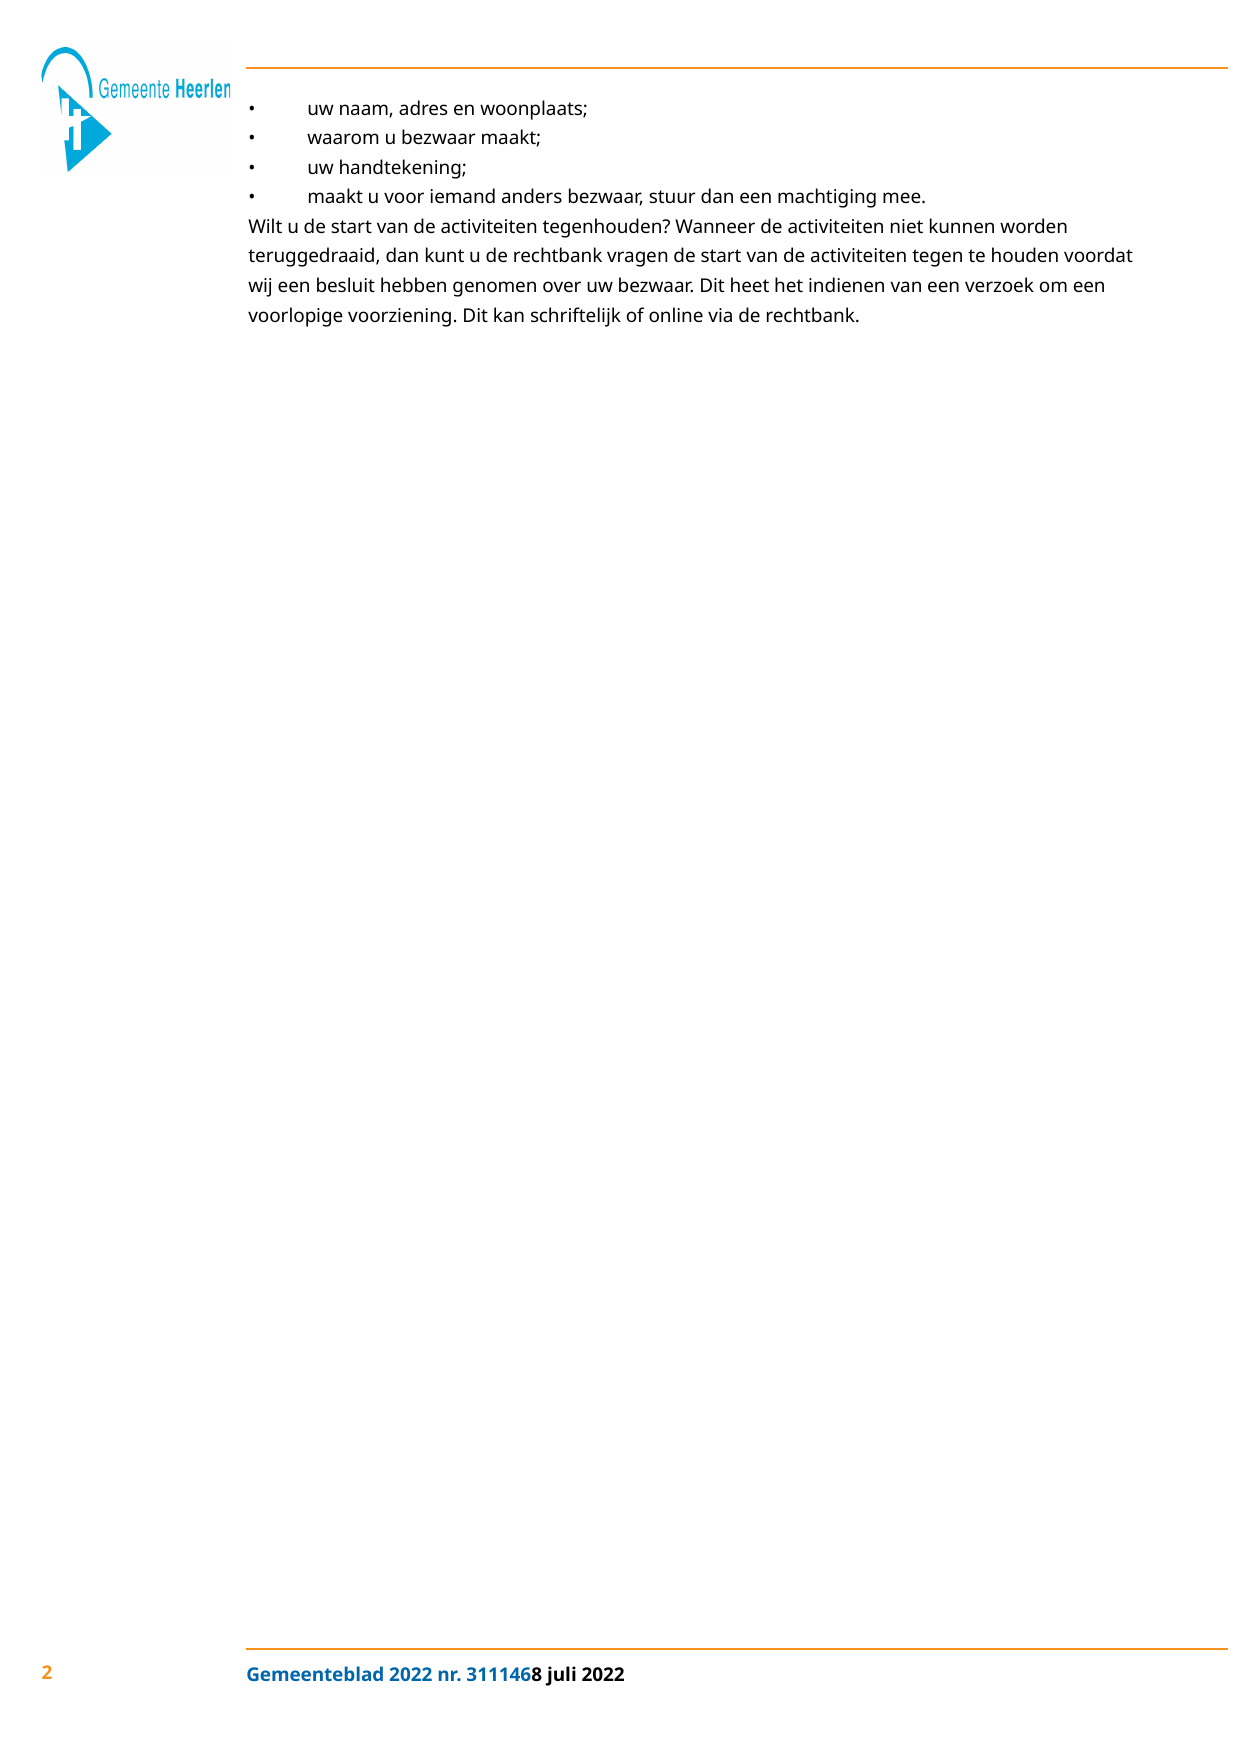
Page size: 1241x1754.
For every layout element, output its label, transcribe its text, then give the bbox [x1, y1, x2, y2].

picture [41, 47, 231, 172]
text Wilt u de start van de activiteiten tegenhouden? Wanneer de activiteiten niet kunnen worden teruggedraaid, dan kunt u de rechtbank vragen de start van de activiteiten tegen te houden voordat wij een besluit hebben genomen over uw bezwaar. Dit heet het indienen van een verzoek om een voorlopige voorziening. Dit kan schriftelijk of online via de rechtbank. [248, 213, 1152, 328]
picture [41, 47, 59, 70]
list uw naam, adres en woonplaats; [248, 95, 1152, 121]
list uw handtekening; [248, 154, 1152, 180]
list waarom u bezwaar maakt; [248, 124, 1152, 150]
list maakt u voor iemand anders bezwaar, stuur dan een machtiging mee. [248, 183, 1152, 209]
